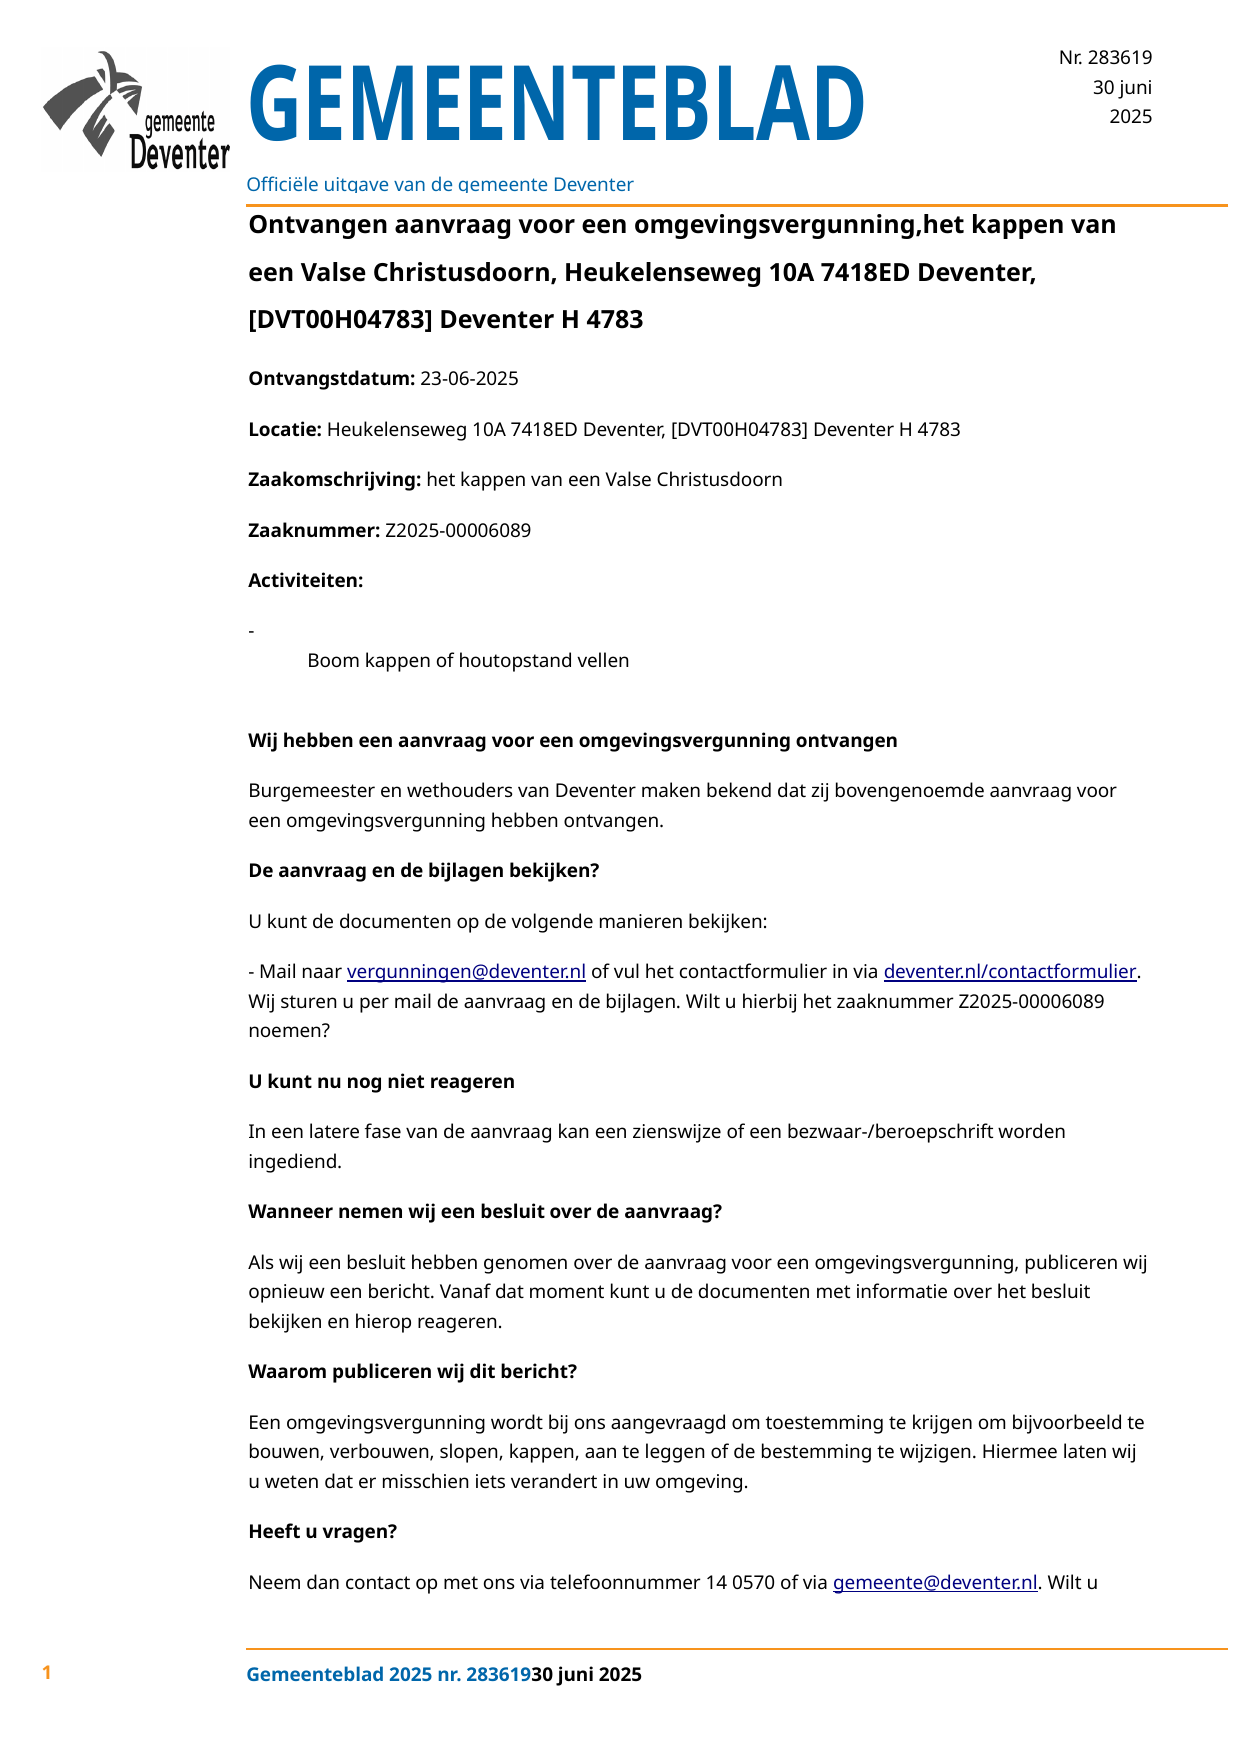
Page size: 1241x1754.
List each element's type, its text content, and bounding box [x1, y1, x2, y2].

text Zaaknummer: Z2025-00006089 [248, 517, 1152, 542]
text Als wij een besluit hebben genomen over de aanvraag voor een omgevingsvergunning, publiceren wij opnieuw een bericht. Vanaf dat moment kunt u de documenten met informatie over het besluit bekijken en hierop reageren. [248, 1249, 1152, 1334]
text Heeft u vragen? [248, 1518, 1152, 1544]
text U kunt de documenten op de volgende manieren bekijken: [248, 908, 1152, 934]
picture [41, 47, 231, 172]
text Wanneer nemen wij een besluit over de aanvraag? [248, 1198, 1152, 1224]
text U kunt nu nog niet reageren [248, 1068, 1152, 1094]
text Burgemeester en wethouders van Deventer maken bekend dat zij bovengenoemde aanvraag voor een omgevingsvergunning hebben ontvangen. [248, 778, 1152, 833]
text Neem dan contact op met ons via telefoonnummer 14 0570 of via gemeente@deventer.nl. Wilt u [248, 1569, 1152, 1594]
text Locatie: Heukelenseweg 10A 7418ED Deventer, [DVT00H04783] Deventer H 4783 [248, 416, 1152, 442]
text - Mail naar vergunningen@deventer.nl of vul het contactformulier in via deventer.nl/contactformulier. Wij sturen u per mail de aanvraag en de bijlagen. Wilt u hierbij het zaaknummer Z2025-00006089 noemen? [248, 958, 1152, 1043]
text De aanvraag en de bijlagen bekijken? [248, 858, 1152, 883]
text Ontvangen aanvraag voor een omgevingsvergunning,het kappen van een Valse Christusdoorn, Heukelenseweg 10A 7418ED Deventer, [DVT00H04783] Deventer H 4783 [248, 207, 1152, 336]
text Waarom publiceren wij dit bericht? [248, 1358, 1152, 1384]
text Ontvangstdatum: 23-06-2025 [248, 366, 1152, 391]
text In een latere fase van de aanvraag kan een zienswijze of een bezwaar-/beroepschrift worden ingediend. [248, 1118, 1152, 1174]
text Een omgevingsvergunning wordt bij ons aangevraagd om toestemming te krijgen om bijvoorbeeld te bouwen, verbouwen, slopen, kappen, aan te leggen of de bestemming te wijzigen. Hiermee laten wij u weten dat er misschien iets verandert in uw omgeving. [248, 1409, 1152, 1494]
text Wij hebben een aanvraag voor een omgevingsvergunning ontvangen [248, 727, 1152, 753]
text Activiteiten: [248, 567, 1152, 593]
text Zaakomschrijving: het kappen van een Valse Christusdoorn [248, 466, 1152, 492]
list Boom kappen of houtopstand vellen [248, 647, 1152, 673]
